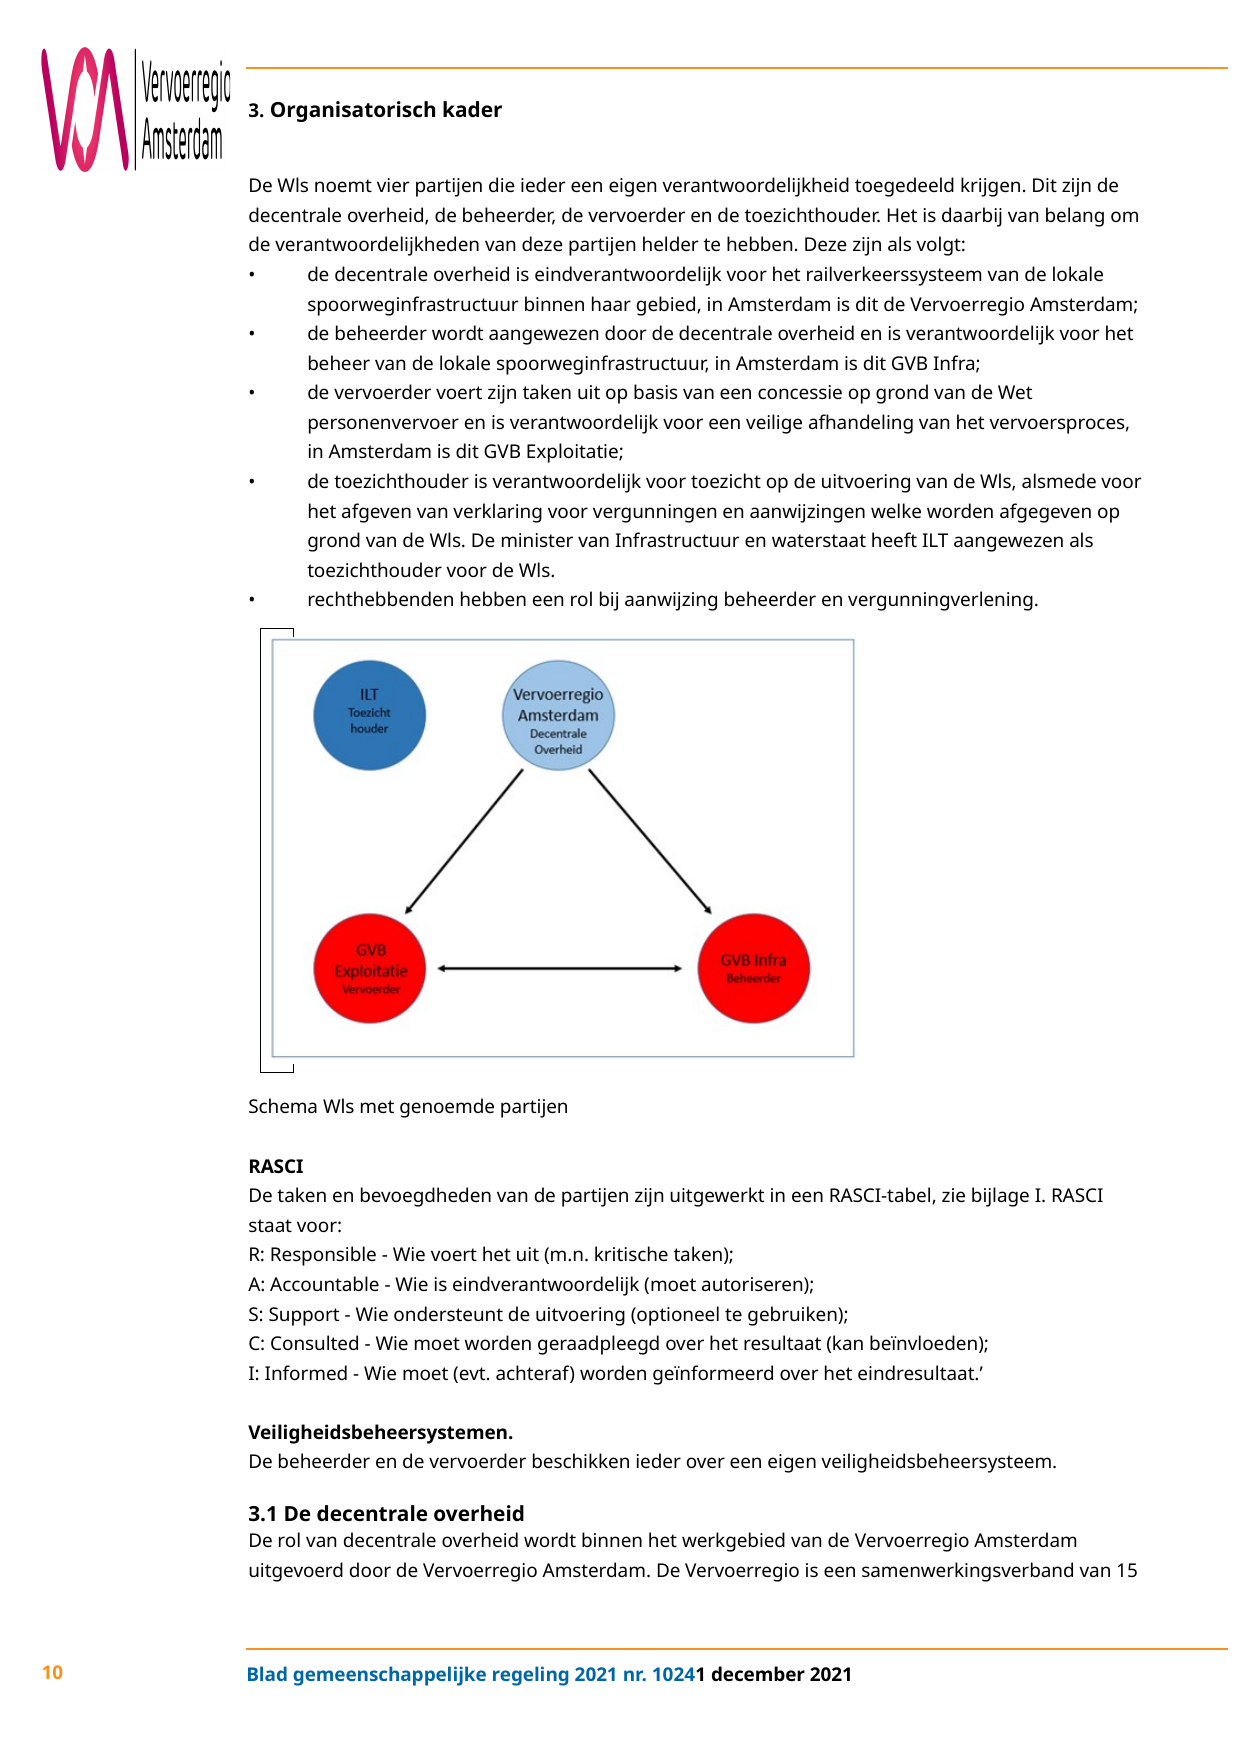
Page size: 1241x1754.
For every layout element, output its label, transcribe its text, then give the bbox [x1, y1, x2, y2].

list de vervoerder voert zijn taken uit op basis van een concessie op grond van de Wet personenvervoer en is verantwoordelijk voor een veilige afhandeling van het vervoersproces, in Amsterdam is dit GVB Exploitatie; [248, 379, 1152, 464]
text De taken en bevoegdheden van de partijen zijn uitgewerkt in een RASCI-tabel, zie bijlage I. RASCI staat voor: [248, 1182, 1152, 1238]
text C: Consulted - Wie moet worden geraadpleegd over het resultaat (kan beïnvloeden); [248, 1330, 1152, 1356]
text De Wls noemt vier partijen die ieder een eigen verantwoordelijkheid toegedeeld krijgen. Dit zijn de decentrale overheid, de beheerder, de vervoerder en de toezichthouder. Het is daarbij van belang om de verantwoordelijkheden van deze partijen helder te hebben. Deze zijn als volgt: [248, 172, 1152, 257]
list de beheerder wordt aangewezen door de decentrale overheid en is verantwoordelijk voor het beheer van de lokale spoorweginfrastructuur, in Amsterdam is dit GVB Infra; [248, 320, 1152, 376]
text I: Informed - Wie moet (evt. achteraf) worden geïnformeerd over het eindresultaat.’ [248, 1360, 1152, 1386]
list de decentrale overheid is eindverantwoordelijk voor het railverkeerssysteem van de lokale spoorweginfrastructuur binnen haar gebied, in Amsterdam is dit de Vervoerregio Amsterdam; [248, 261, 1152, 317]
list de toezichthouder is verantwoordelijk voor toezicht op de uitvoering van de Wls, alsmede voor het afgeven van verklaring voor vergunningen en aanwijzingen welke worden afgegeven op grond van de Wls. De minister van Infrastructuur en waterstaat heeft ILT aangewezen als toezichthouder voor de Wls. [248, 468, 1152, 583]
list rechthebbenden hebben een rol bij aanwijzing beheerder en vergunningverlening. [248, 587, 1152, 612]
text A: Accountable - Wie is eindverantwoordelijk (moet autoriseren); [248, 1271, 1152, 1297]
text 3.1 De decentrale overheid [248, 1499, 1152, 1528]
text De rol van decentrale overheid wordt binnen het werkgebied van de Vervoerregio Amsterdam uitgevoerd door de Vervoerregio Amsterdam. De Vervoerregio is een samenwerkingsverband van 15 [248, 1528, 1152, 1583]
text De beheerder en de vervoerder beschikken ieder over een eigen veiligheidsbeheersysteem. [248, 1449, 1152, 1474]
text RASCI [248, 1153, 1152, 1179]
text Veiligheidsbeheersystemen. [248, 1419, 1152, 1445]
text Schema Wls met genoemde partijen [248, 1094, 1152, 1119]
picture [41, 47, 231, 172]
picture [268, 637, 860, 1064]
text 3. Organisatorisch kader [248, 95, 1152, 123]
text R: Responsible - Wie voert het uit (m.n. kritische taken); [248, 1242, 1152, 1267]
text S: Support - Wie ondersteunt de uitvoering (optioneel te gebruiken); [248, 1301, 1152, 1327]
